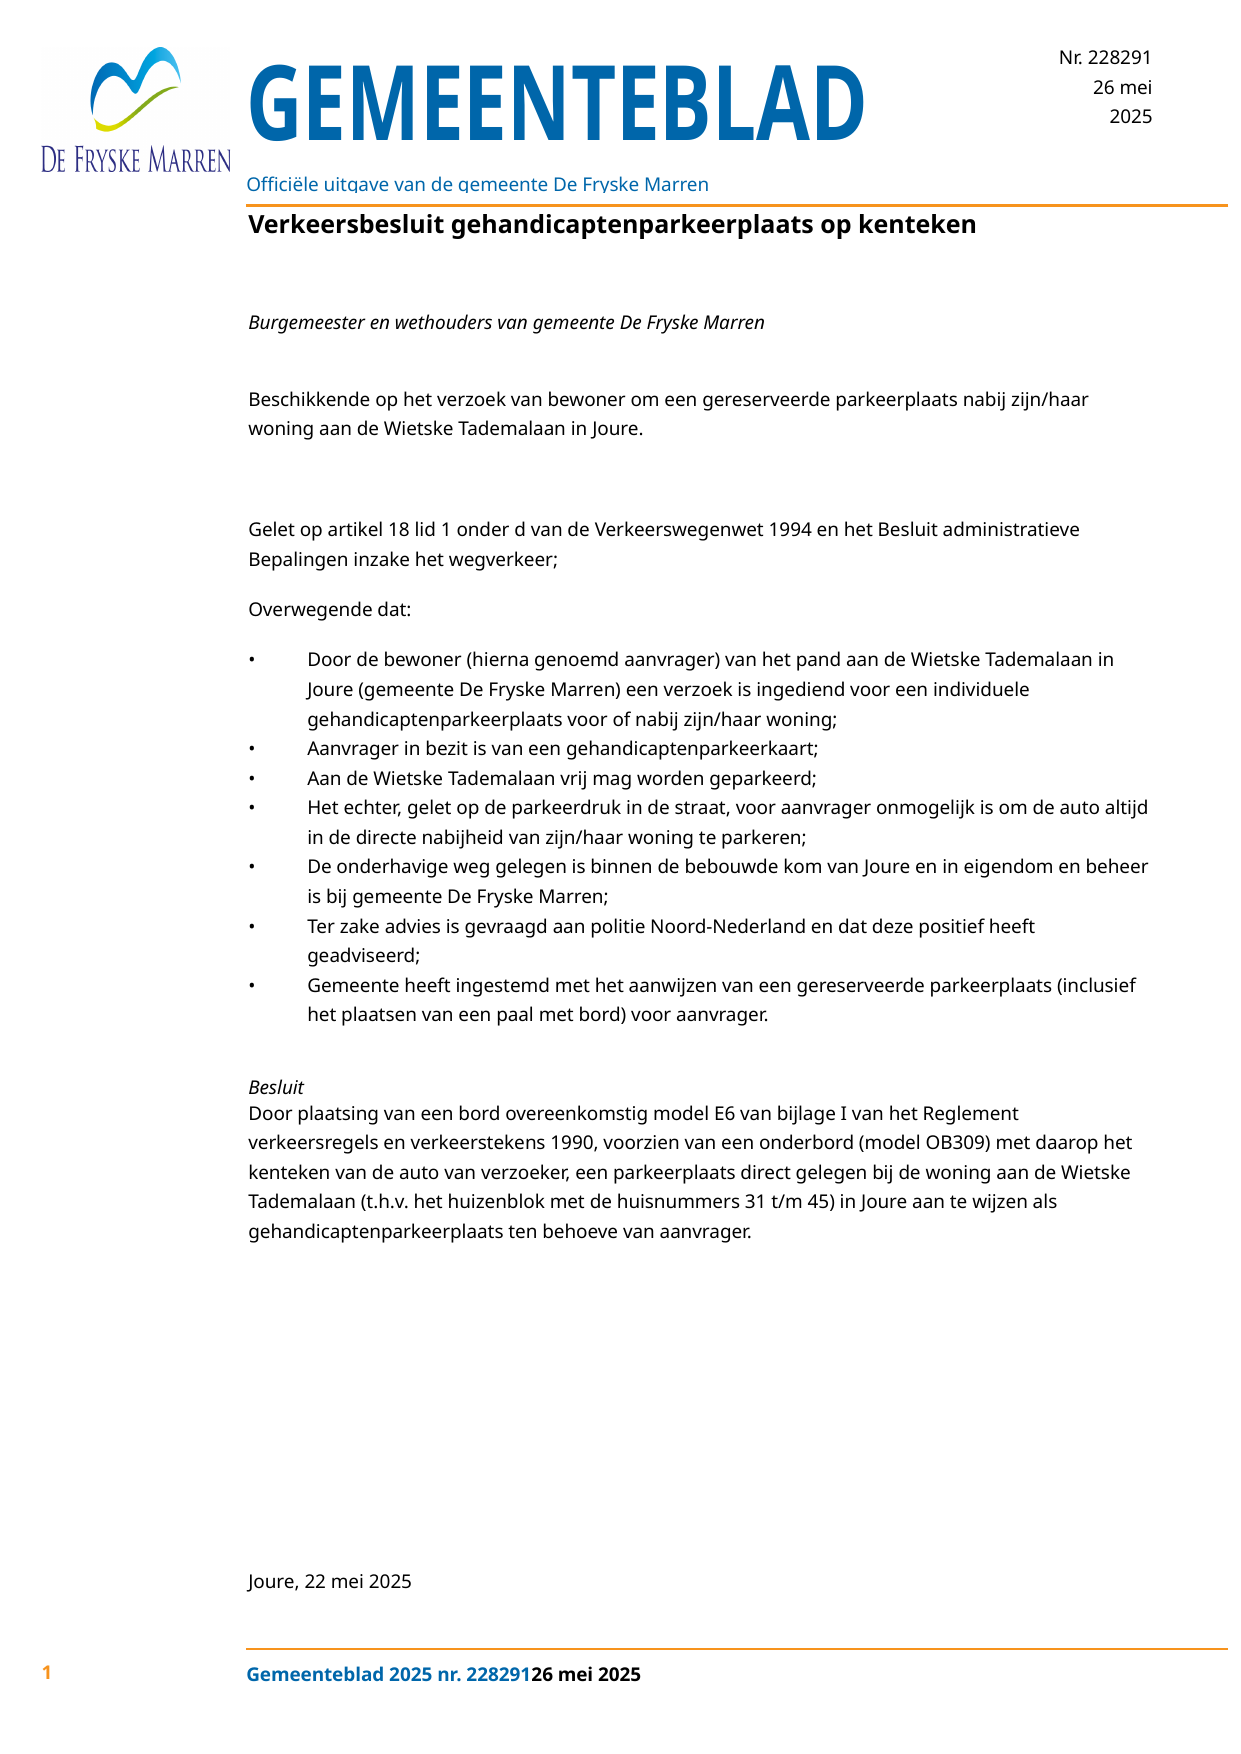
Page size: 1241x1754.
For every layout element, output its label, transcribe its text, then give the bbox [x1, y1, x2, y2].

list De onderhavige weg gelegen is binnen de bebouwde kom van Joure en in eigendom en beheer is bij gemeente De Fryske Marren; [248, 854, 1152, 909]
picture [41, 47, 231, 172]
text Verkeersbesluit gehandicaptenparkeerplaats op kenteken [248, 207, 1152, 241]
text Door plaatsing van een bord overeenkomstig model E6 van bijlage I van het Reglement verkeersregels en verkeerstekens 1990, voorzien van een onderbord (model OB309) met daarop het kenteken van de auto van verzoeker, een parkeerplaats direct gelegen bij de woning aan de Wietske Tademalaan (t.h.v. het huizenblok met de huisnummers 31 t/m 45) in Joure aan te wijzen als gehandicaptenparkeerplaats ten behoeve van aanvrager. [248, 1100, 1152, 1244]
text Burgemeester en wethouders van gemeente De Fryske Marren [248, 309, 1152, 335]
text Besluit [248, 1074, 1152, 1100]
text Overwegende dat: [248, 596, 1152, 622]
list Ter zake advies is gevraagd aan politie Noord-Nederland en dat deze positief heeft geadviseerd; [248, 913, 1152, 968]
list Aanvrager in bezit is van een gehandicaptenparkeerkaart; [248, 735, 1152, 761]
list Gemeente heeft ingestemd met het aanwijzen van een gereserveerde parkeerplaats (inclusief het plaatsen van een paal met bord) voor aanvrager. [248, 972, 1152, 1027]
list Door de bewoner (hierna genoemd aanvrager) van het pand aan de Wietske Tademalaan in Joure (gemeente De Fryske Marren) een verzoek is ingediend voor een individuele gehandicaptenparkeerplaats voor of nabij zijn/haar woning; [248, 647, 1152, 731]
list Aan de Wietske Tademalaan vrij mag worden geparkeerd; [248, 765, 1152, 791]
list Het echter, gelet op de parkeerdruk in de straat, voor aanvrager onmogelijk is om de auto altijd in de directe nabijheid van zijn/haar woning te parkeren; [248, 794, 1152, 850]
text Joure, 22 mei 2025 [248, 1569, 1152, 1594]
text Gelet op artikel 18 lid 1 onder d van de Verkeerswegenwet 1994 en het Besluit administratieve Bepalingen inzake het wegverkeer; [248, 516, 1152, 571]
text Beschikkende op het verzoek van bewoner om een gereserveerde parkeerplaats nabij zijn/haar woning aan de Wietske Tademalaan in Joure. [248, 386, 1152, 441]
